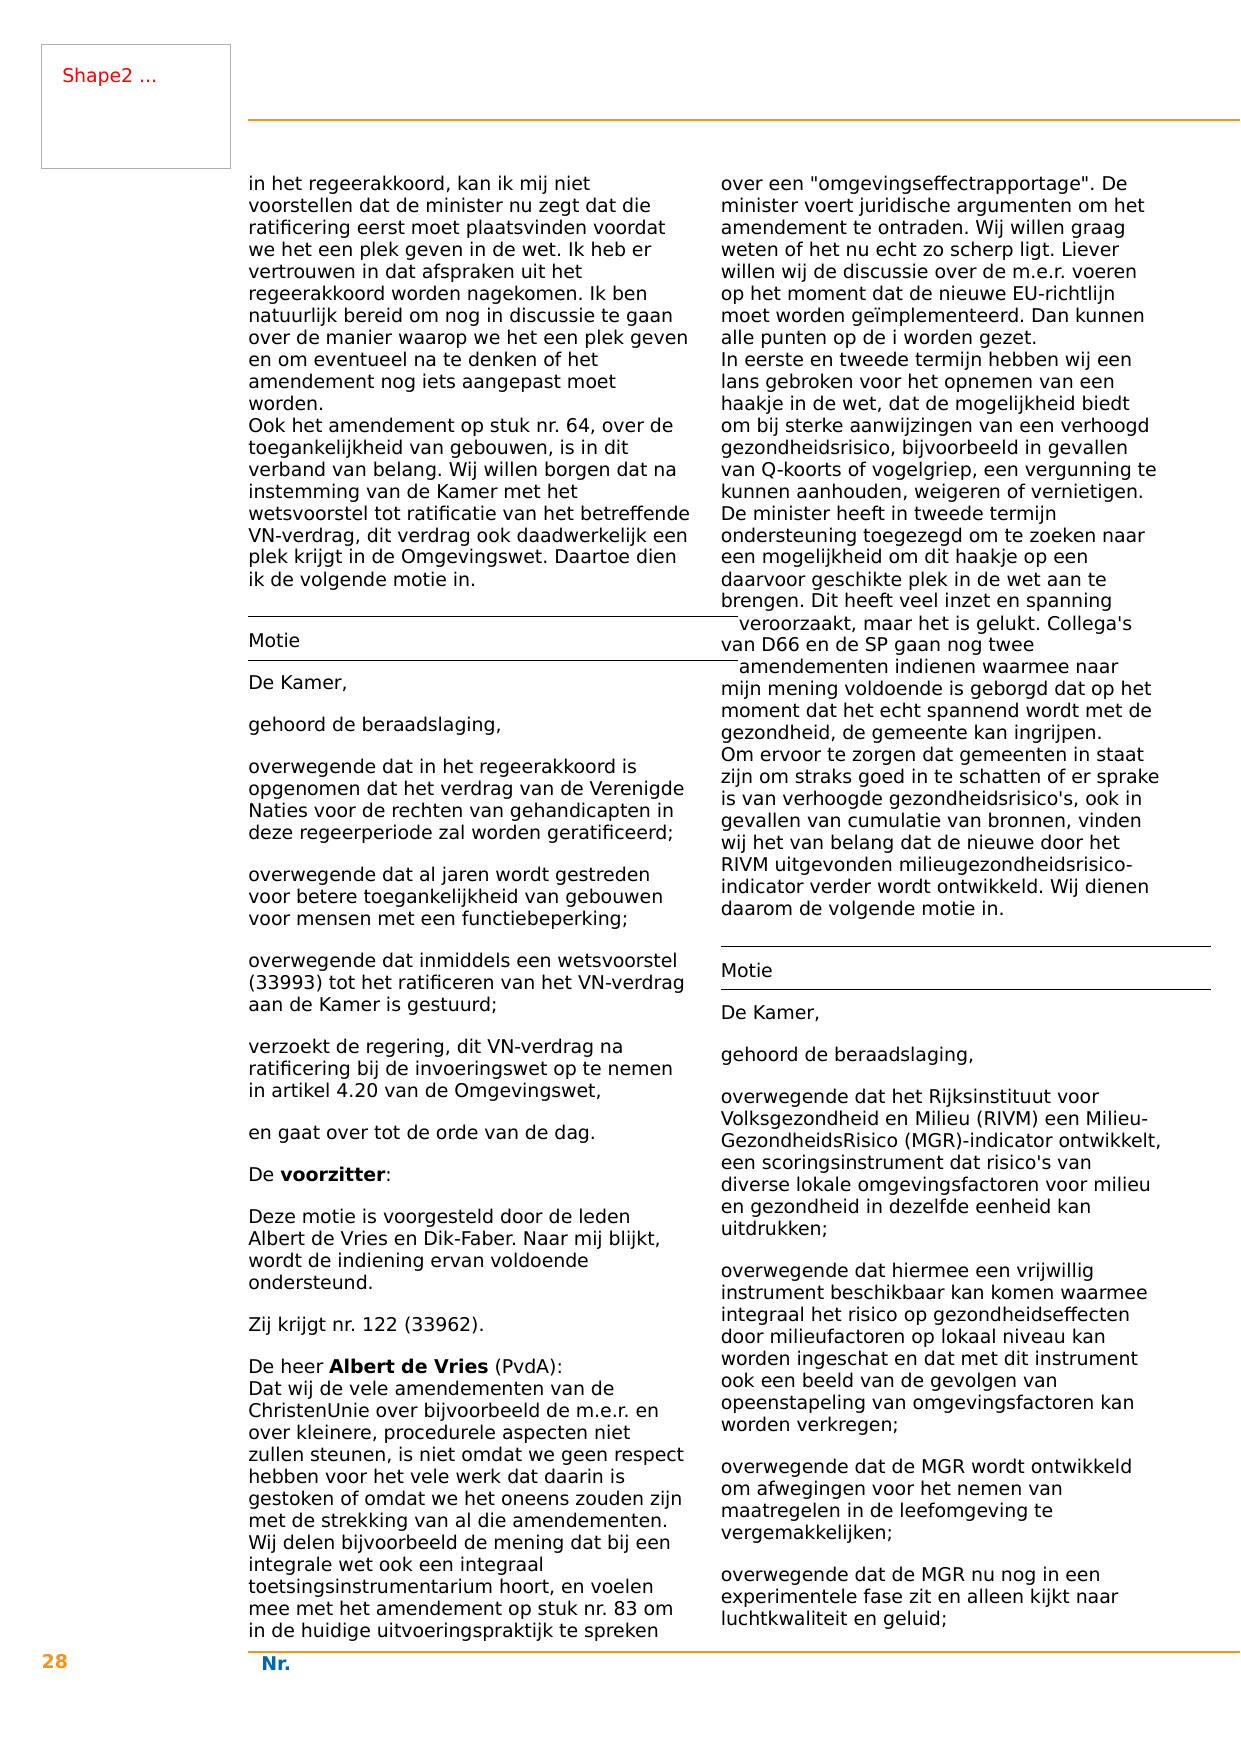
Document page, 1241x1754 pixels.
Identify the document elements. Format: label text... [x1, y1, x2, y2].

text in het regeerakkoord, kan ik mij niet voorstellen dat de minister nu zegt dat die ratificering eerst moet plaatsvinden voordat we het een plek geven in de wet. Ik heb er vertrouwen in dat afspraken uit het regeerakkoord worden nagekomen. Ik ben natuurlijk bereid om nog in discussie te gaan over de manier waarop we het een plek geven en om eventueel na te denken of het amendement nog iets aangepast moet worden. [248, 173, 691, 414]
text verzoekt de regering, dit VN-verdrag na ratificering bij de invoeringswet op te nemen in artikel 4.20 van de Omgevingswet, [248, 1036, 691, 1102]
text Om ervoor te zorgen dat gemeenten in staat zijn om straks goed in te schatten of er sprake is van verhoogde gezondheidsrisico's, ook in gevallen van cumulatie van bronnen, vinden wij het van belang dat de nieuwe door het RIVM uitgevonden milieugezondheidsrisico-indicator verder wordt ontwikkeld. Wij dienen daarom de volgende motie in. [721, 744, 1163, 920]
text Dat wij de vele amendementen van de ChristenUnie over bijvoorbeeld de m.e.r. en over kleinere, procedurele aspecten niet zullen steunen, is niet omdat we geen respect hebben voor het vele werk dat daarin is gestoken of omdat we het oneens zouden zijn met de strekking van al die amendementen. Wij delen bijvoorbeeld de mening dat bij een integrale wet ook een integraal toetsingsinstrumentarium hoort, en voelen mee met het amendement op stuk nr. 83 om in de huidige uitvoeringspraktijk te spreken [248, 1378, 691, 1642]
text De Kamer, [721, 1002, 1163, 1024]
text De heer Albert de Vries (PvdA): [248, 1356, 691, 1378]
text overwegende dat inmiddels een wetsvoorstel (33993) tot het ratificeren van het VN-verdrag aan de Kamer is gestuurd; [248, 950, 691, 1016]
text Motie [248, 630, 691, 652]
text Deze motie is voorgesteld door de leden Albert de Vries en Dik-Faber. Naar mij blijkt, wordt de indiening ervan voldoende ondersteund. [248, 1206, 691, 1294]
text overwegende dat hiermee een vrijwillig instrument beschikbaar kan komen waarmee integraal het risico op gezondheidseffecten door milieufactoren op lokaal niveau kan worden ingeschat en dat met dit instrument ook een beeld van de gevolgen van opeenstapeling van omgevingsfactoren kan worden verkregen; [721, 1260, 1163, 1436]
text De Kamer, [248, 672, 691, 694]
text In eerste en tweede termijn hebben wij een lans gebroken voor het opnemen van een haakje in de wet, dat de mogelijkheid biedt om bij sterke aanwijzingen van een verhoogd gezondheidsrisico, bijvoorbeeld in gevallen van Q-koorts of vogelgriep, een vergunning te kunnen aanhouden, weigeren of vernietigen. De minister heeft in tweede termijn ondersteuning toegezegd om te zoeken naar een mogelijkheid om dit haakje op een daarvoor geschikte plek in de wet aan te brengen. Dit heeft veel inzet en spanning veroorzaakt, maar het is gelukt. Collega's van D66 en de SP gaan nog twee amendementen indienen waarmee naar mijn mening voldoende is geborgd dat op het moment dat het echt spannend wordt met de gezondheid, de gemeente kan ingrijpen. [721, 349, 1163, 744]
text overwegende dat de MGR nu nog in een experimentele fase zit en alleen kijkt naar luchtkwaliteit en geluid; [721, 1563, 1163, 1629]
text Zij krijgt nr. 122 (33962). [248, 1314, 691, 1336]
text Ook het amendement op stuk nr. 64, over de toegankelijkheid van gebouwen, is in dit verband van belang. Wij willen borgen dat na instemming van de Kamer met het wetsvoorstel tot ratificatie van het betreffende VN-verdrag, dit verdrag ook daadwerkelijk een plek krijgt in de Omgevingswet. Daartoe dien ik de volgende motie in. [248, 414, 691, 590]
text overwegende dat de MGR wordt ontwikkeld om afwegingen voor het nemen van maatregelen in de leefomgeving te vergemakkelijken; [721, 1456, 1163, 1543]
text overwegende dat in het regeerakkoord is opgenomen dat het verdrag van de Verenigde Naties voor de rechten van gehandicapten in deze regeerperiode zal worden geratificeerd; [248, 756, 691, 844]
text overwegende dat al jaren wordt gestreden voor betere toegankelijkheid van gebouwen voor mensen met een functiebeperking; [248, 864, 691, 930]
text over een "omgevingseffectrapportage". De minister voert juridische argumenten om het amendement te ontraden. Wij willen graag weten of het nu echt zo scherp ligt. Liever willen wij de discussie over de m.e.r. voeren op het moment dat de nieuwe EU-richtlijn moet worden geïmplementeerd. Dan kunnen alle punten op de i worden gezet. [721, 173, 1163, 349]
text en gaat over tot de orde van de dag. [248, 1122, 691, 1144]
text gehoord de beraadslaging, [248, 714, 691, 736]
text overwegende dat het Rijksinstituut voor Volksgezondheid en Milieu (RIVM) een Milieu-GezondheidsRisico (MGR)-indicator ontwikkelt, een scoringsinstrument dat risico's van diverse lokale omgevingsfactoren voor milieu en gezondheid in dezelfde eenheid kan uitdrukken; [721, 1086, 1163, 1240]
text Motie [721, 960, 1163, 982]
text De voorzitter: [248, 1164, 691, 1186]
text gehoord de beraadslaging, [721, 1044, 1163, 1066]
